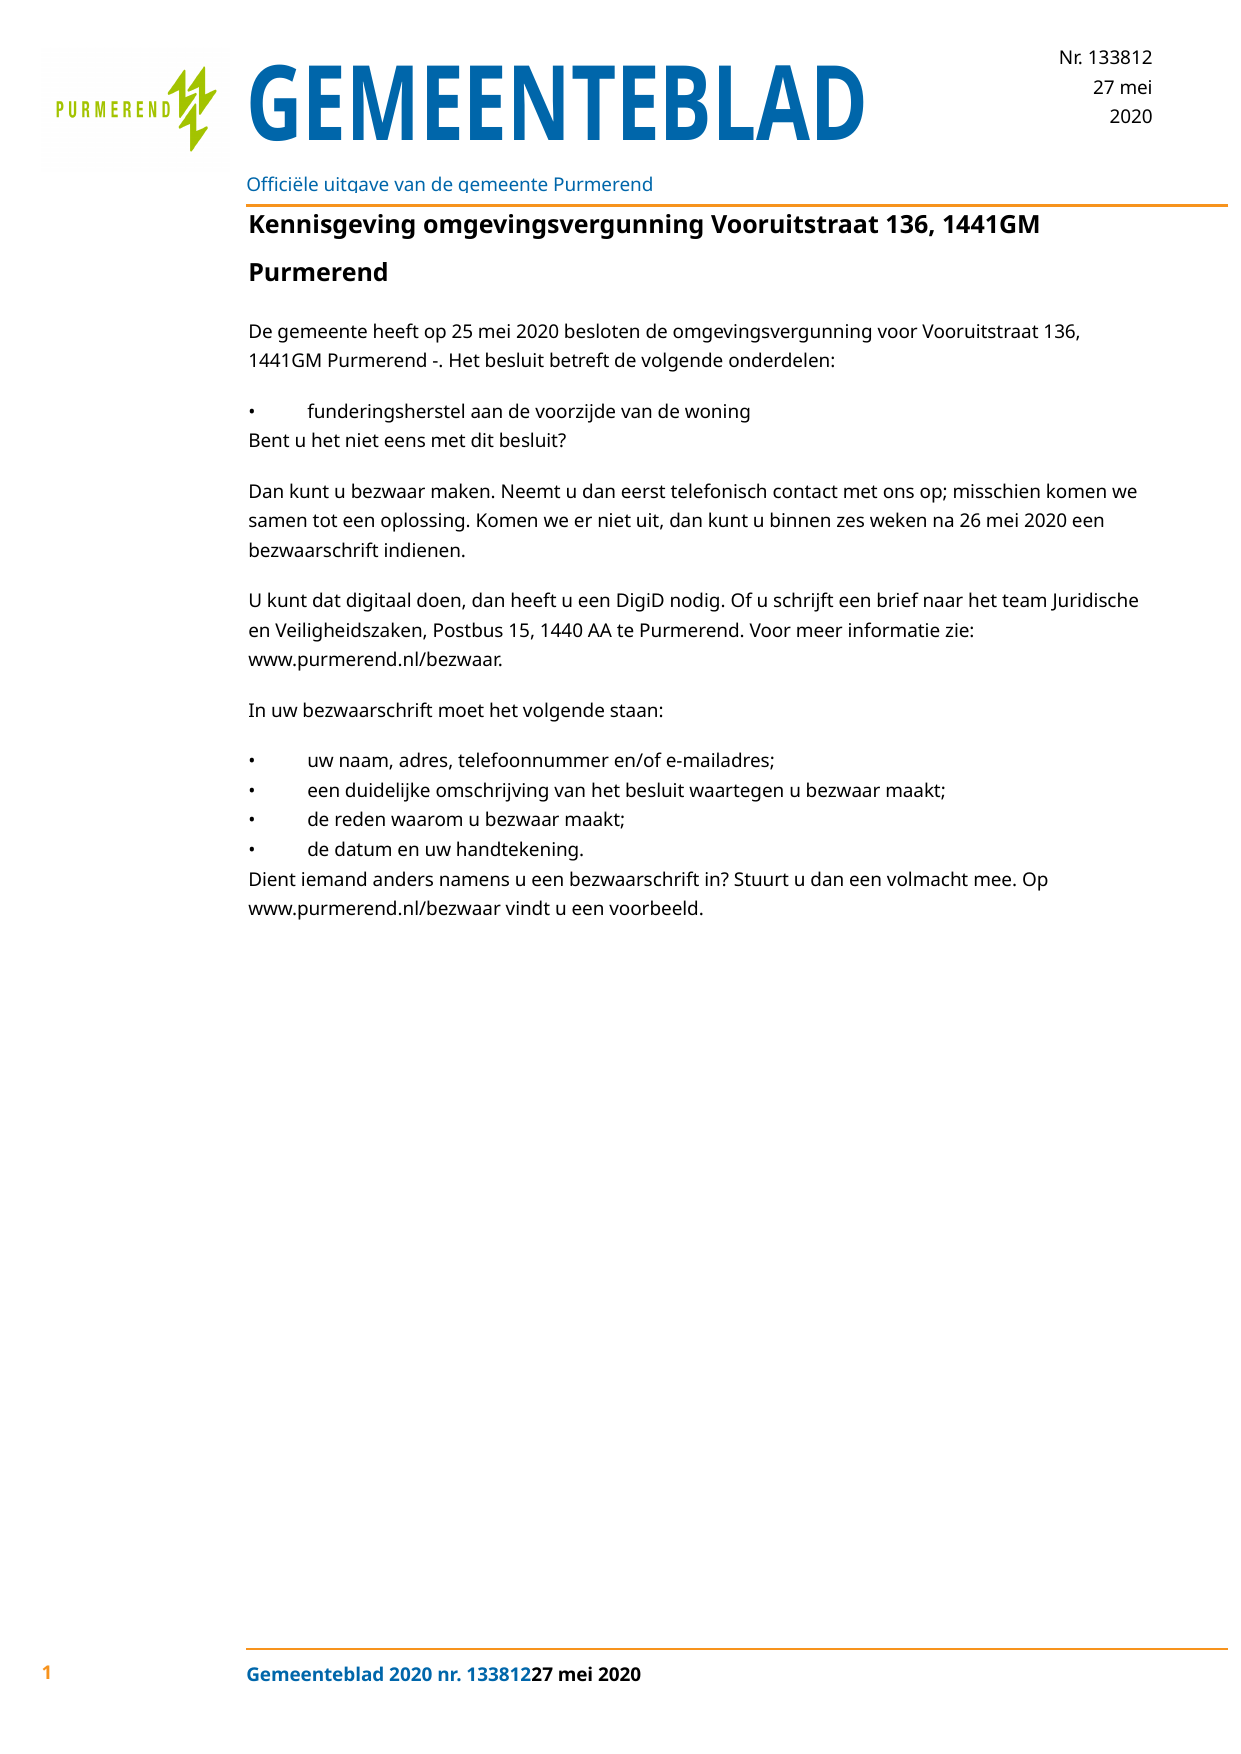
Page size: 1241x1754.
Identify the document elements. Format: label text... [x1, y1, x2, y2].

picture [41, 47, 231, 172]
text De gemeente heeft op 25 mei 2020 besloten de omgevingsvergunning voor Vooruitstraat 136, 1441GM Purmerend -. Het besluit betreft de volgende onderdelen: [248, 318, 1152, 373]
text Kennisgeving omgevingsvergunning Vooruitstraat 136, 1441GM Purmerend [248, 207, 1152, 288]
list de reden waarom u bezwaar maakt; [248, 807, 1152, 832]
list funderingsherstel aan de voorzijde van de woning [248, 398, 1152, 424]
list een duidelijke omschrijving van het besluit waartegen u bezwaar maakt; [248, 777, 1152, 803]
text Dan kunt u bezwaar maken. Neemt u dan eerst telefonisch contact met ons op; misschien komen we samen tot een oplossing. Komen we er niet uit, dan kunt u binnen zes weken na 26 mei 2020 een bezwaarschrift indienen. [248, 478, 1152, 563]
text Dient iemand anders namens u een bezwaarschrift in? Stuurt u dan een volmacht mee. Op www.purmerend.nl/bezwaar vindt u een voorbeeld. [248, 866, 1152, 921]
text In uw bezwaarschrift moet het volgende staan: [248, 697, 1152, 723]
list de datum en uw handtekening. [248, 836, 1152, 862]
text Bent u het niet eens met dit besluit? [248, 427, 1152, 453]
text U kunt dat digitaal doen, dan heeft u een DigiD nodig. Of u schrijft een brief naar het team Juridische en Veiligheidszaken, Postbus 15, 1440 AA te Purmerend. Voor meer informatie zie: www.purmerend.nl/bezwaar. [248, 587, 1152, 672]
list uw naam, adres, telefoonnummer en/of e-mailadres; [248, 747, 1152, 773]
